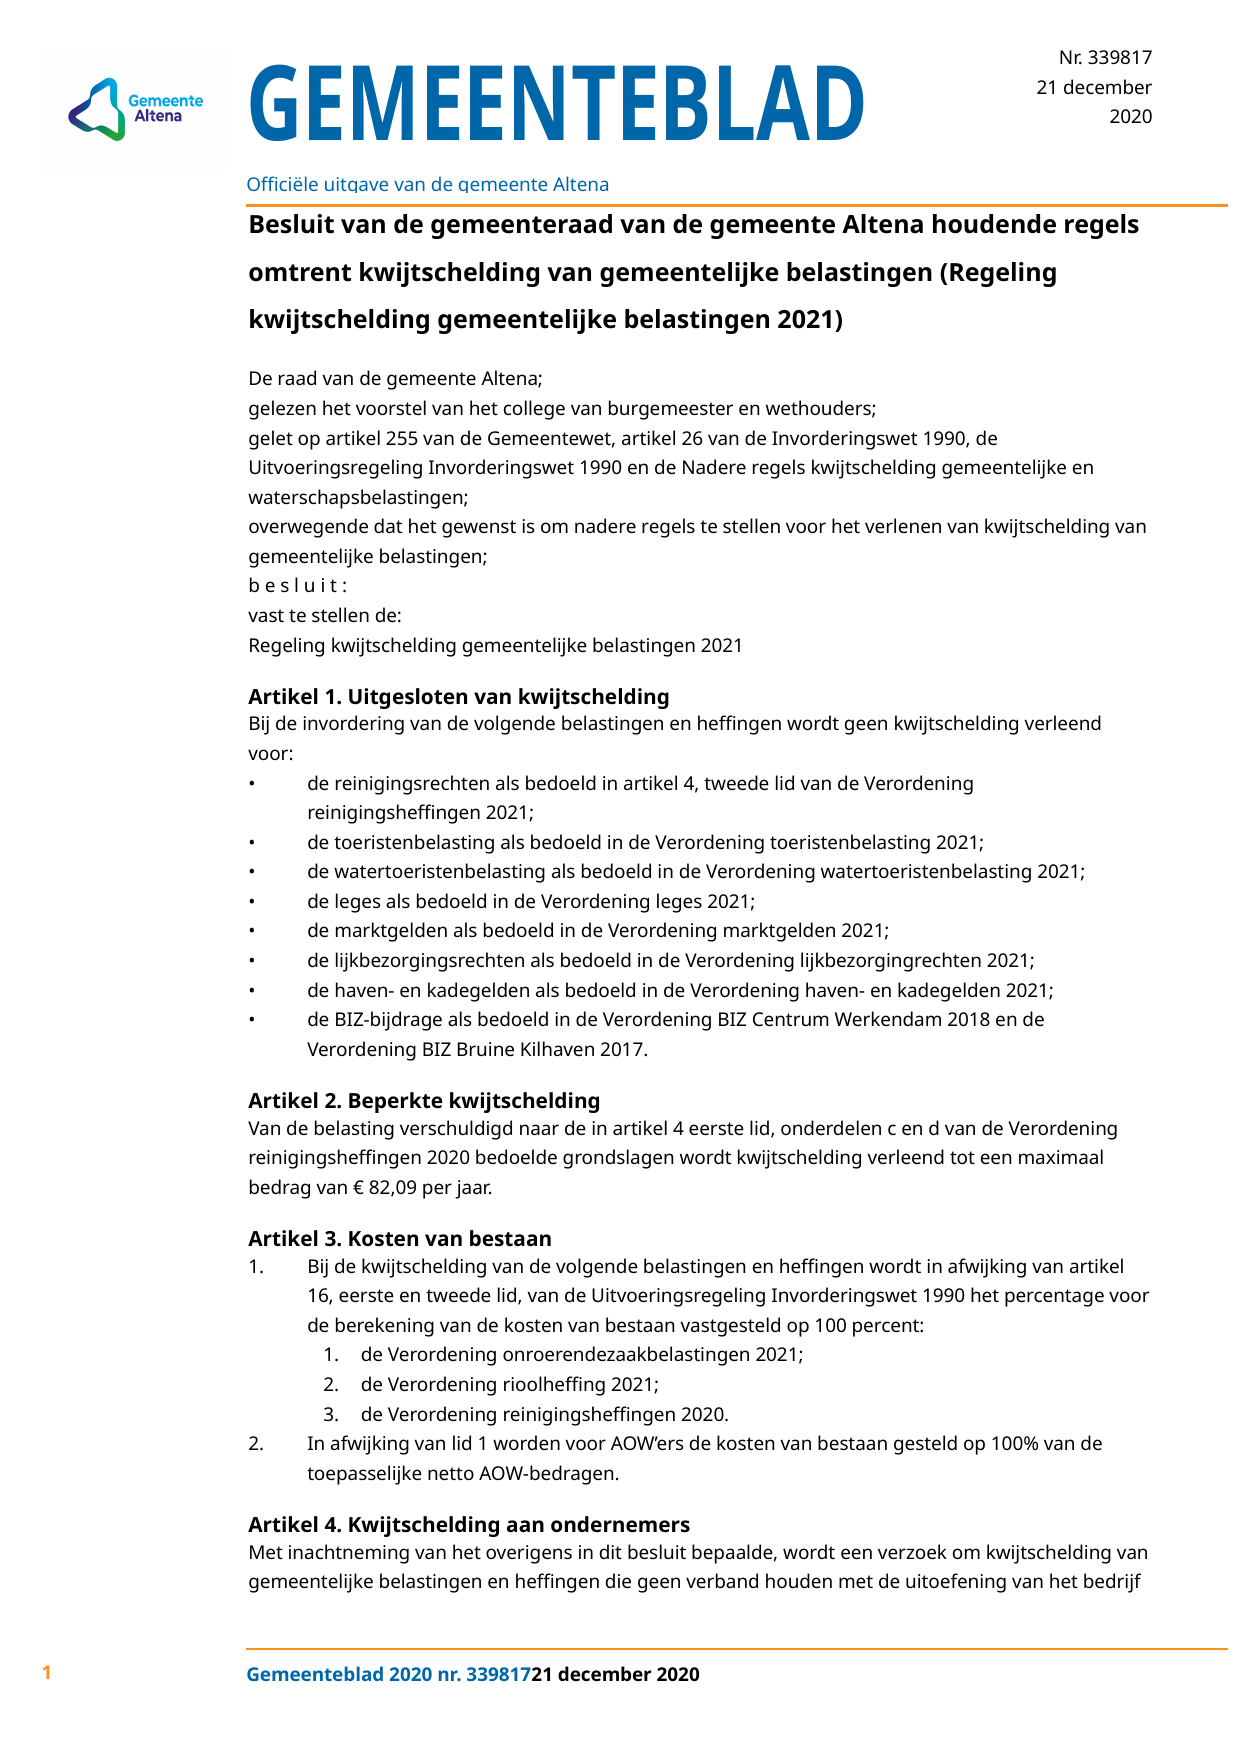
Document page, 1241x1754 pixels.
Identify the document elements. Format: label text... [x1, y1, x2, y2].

text De raad van de gemeente Altena; [248, 366, 1152, 391]
list de watertoeristenbelasting als bedoeld in de Verordening watertoeristenbelasting 2021; [248, 858, 1152, 884]
text gelet op artikel 255 van de Gemeentewet, artikel 26 van de Invorderingswet 1990, de Uitvoeringsregeling Invorderingswet 1990 en de Nadere regels kwijtschelding gemeentelijke en waterschapsbelastingen; [248, 425, 1152, 509]
text vast te stellen de: [248, 602, 1152, 628]
text b e s l u i t : [248, 573, 1152, 598]
text Artikel 1. Uitgesloten van kwijtschelding [248, 682, 1152, 711]
list de BIZ-bijdrage als bedoeld in de Verordening BIZ Centrum Werkendam 2018 en de Verordening BIZ Bruine Kilhaven 2017. [248, 1006, 1152, 1062]
text Bij de invordering van de volgende belastingen en heffingen wordt geen kwijtschelding verleend voor: [248, 711, 1152, 766]
text gelezen het voorstel van het college van burgemeester en wethouders; [248, 395, 1152, 421]
text Van de belasting verschuldigd naar de in artikel 4 eerste lid, onderdelen c en d van de Verordening reinigingsheffingen 2020 bedoelde grondslagen wordt kwijtschelding verleend tot een maximaal bedrag van € 82,09 per jaar. [248, 1115, 1152, 1200]
list de Verordening reinigingsheffingen 2020. [323, 1401, 1152, 1427]
list de leges als bedoeld in de Verordening leges 2021; [248, 888, 1152, 914]
list de Verordening rioolheffing 2021; [323, 1371, 1152, 1397]
list In afwijking van lid 1 worden voor AOW’ers de kosten van bestaan gesteld op 100% van de toepasselijke netto AOW-bedragen. [248, 1430, 1152, 1486]
list de lijkbezorgingsrechten als bedoeld in de Verordening lijkbezorgingrechten 2021; [248, 947, 1152, 973]
text Regeling kwijtschelding gemeentelijke belastingen 2021 [248, 632, 1152, 657]
list de Verordening onroerendezaakbelastingen 2021; [323, 1342, 1152, 1367]
text Artikel 3. Kosten van bestaan [248, 1224, 1152, 1253]
list de haven- en kadegelden als bedoeld in de Verordening haven- en kadegelden 2021; [248, 977, 1152, 1003]
list de marktgelden als bedoeld in de Verordening marktgelden 2021; [248, 918, 1152, 943]
text overwegende dat het gewenst is om nadere regels te stellen voor het verlenen van kwijtschelding van gemeentelijke belastingen; [248, 513, 1152, 569]
text Besluit van de gemeenteraad van de gemeente Altena houdende regels omtrent kwijtschelding van gemeentelijke belastingen (Regeling kwijtschelding gemeentelijke belastingen 2021) [248, 207, 1152, 336]
text Artikel 2. Beperkte kwijtschelding [248, 1086, 1152, 1115]
text Artikel 4. Kwijtschelding aan ondernemers [248, 1510, 1152, 1539]
list de reinigingsrechten als bedoeld in artikel 4, tweede lid van de Verordening reinigingsheffingen 2021; [248, 770, 1152, 825]
text Met inachtneming van het overigens in dit besluit bepaalde, wordt een verzoek om kwijtschelding van gemeentelijke belastingen en heffingen die geen verband houden met de uitoefening van het bedrijf [248, 1539, 1152, 1594]
picture [41, 47, 231, 172]
list de toeristenbelasting als bedoeld in de Verordening toeristenbelasting 2021; [248, 829, 1152, 855]
list Bij de kwijtschelding van de volgende belastingen en heffingen wordt in afwijking van artikel 16, eerste en tweede lid, van de Uitvoeringsregeling Invorderingswet 1990 het percentage voor de berekening van de kosten van bestaan vastgesteld op 100 percent: [248, 1253, 1152, 1338]
